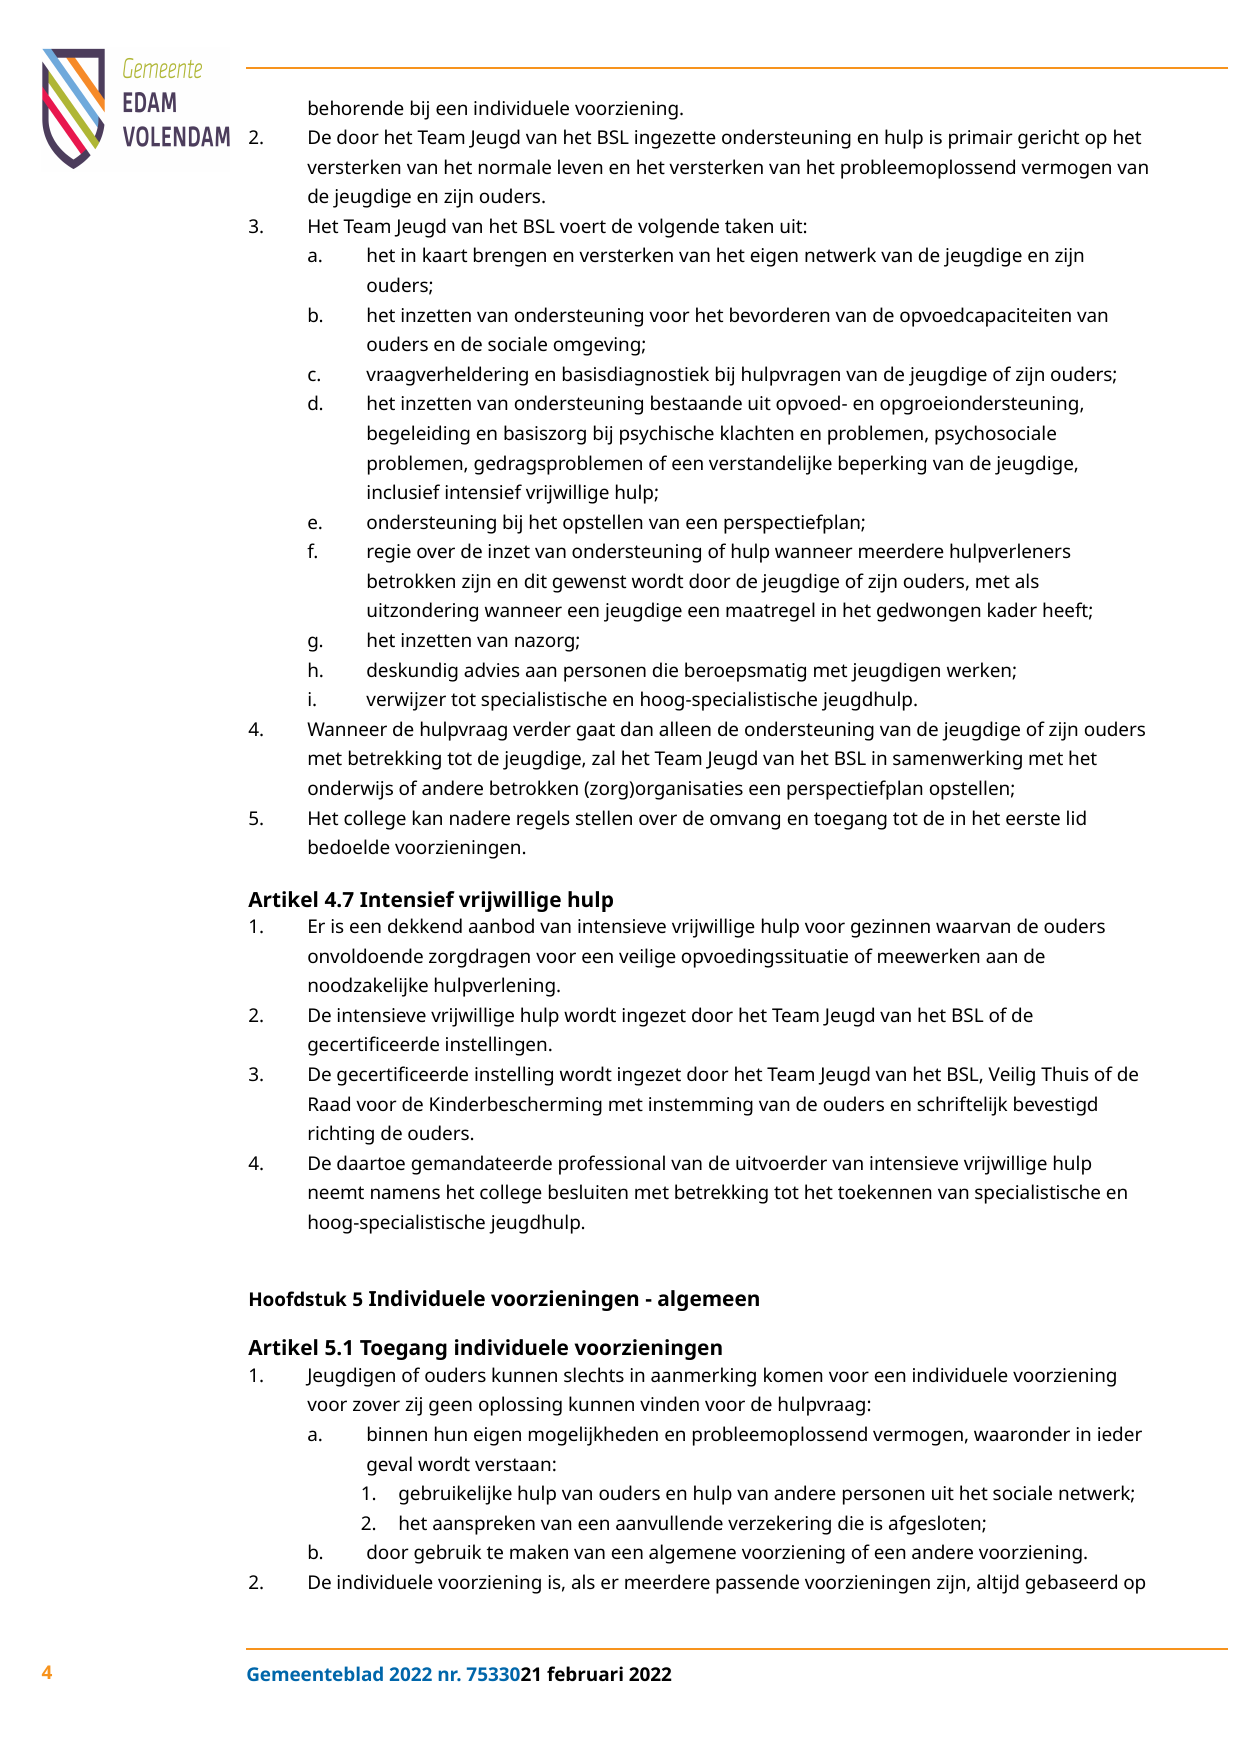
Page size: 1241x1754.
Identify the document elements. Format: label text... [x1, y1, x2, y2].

list behorende bij een individuele voorziening. [248, 95, 1152, 121]
list het in kaart brengen en versterken van het eigen netwerk van de jeugdige en zijn ouders; [307, 243, 1152, 298]
list gebruikelijke hulp van ouders en hulp van andere personen uit het sociale netwerk; [361, 1480, 1152, 1506]
text Hoofdstuk 5 Individuele voorzieningen - algemeen [248, 1284, 1152, 1313]
list Er is een dekkend aanbod van intensieve vrijwillige hulp voor gezinnen waarvan de ouders onvoldoende zorgdragen voor een veilige opvoedingssituatie of meewerken aan de noodzakelijke hulpverlening. [248, 913, 1152, 998]
picture [41, 47, 231, 172]
list verwijzer tot specialistische en hoog-specialistische jeugdhulp. [307, 686, 1152, 712]
list het inzetten van ondersteuning voor het bevorderen van de opvoedcapaciteiten van ouders en de sociale omgeving; [307, 302, 1152, 357]
list het inzetten van ondersteuning bestaande uit opvoed- en opgroeiondersteuning, begeleiding en basiszorg bij psychische klachten en problemen, psychosociale problemen, gedragsproblemen of een verstandelijke beperking van de jeugdige, inclusief intensief vrijwillige hulp; [307, 391, 1152, 505]
list regie over de inzet van ondersteuning of hulp wanneer meerdere hulpverleners betrokken zijn en dit gewenst wordt door de jeugdige of zijn ouders, met als uitzondering wanneer een jeugdige een maatregel in het gedwongen kader heeft; [307, 538, 1152, 623]
text Artikel 4.7 Intensief vrijwillige hulp [248, 885, 1152, 913]
list De door het Team Jeugd van het BSL ingezette ondersteuning en hulp is primair gericht op het versterken van het normale leven en het versterken van het probleemoplossend vermogen van de jeugdige en zijn ouders. [248, 124, 1152, 209]
list het aanspreken van een aanvullende verzekering die is afgesloten; [361, 1510, 1152, 1536]
list binnen hun eigen mogelijkheden en probleemoplossend vermogen, waaronder in ieder geval wordt verstaan: [307, 1421, 1152, 1476]
list Wanneer de hulpvraag verder gaat dan alleen de ondersteuning van de jeugdige of zijn ouders met betrekking tot de jeugdige, zal het Team Jeugd van het BSL in samenwerking met het onderwijs of andere betrokken (zorg)organisaties een perspectiefplan opstellen; [248, 716, 1152, 801]
list het inzetten van nazorg; [307, 627, 1152, 653]
list De individuele voorziening is, als er meerdere passende voorzieningen zijn, altijd gebaseerd op [248, 1569, 1152, 1595]
list door gebruik te maken van een algemene voorziening of een andere voorziening. [307, 1539, 1152, 1565]
text Artikel 5.1 Toegang individuele voorzieningen [248, 1333, 1152, 1362]
list ondersteuning bij het opstellen van een perspectiefplan; [307, 509, 1152, 535]
list Jeugdigen of ouders kunnen slechts in aanmerking komen voor een individuele voorziening voor zover zij geen oplossing kunnen vinden voor de hulpvraag: [248, 1362, 1152, 1417]
list De daartoe gemandateerde professional van de uitvoerder van intensieve vrijwillige hulp neemt namens het college besluiten met betrekking tot het toekennen van specialistische en hoog-specialistische jeugdhulp. [248, 1150, 1152, 1235]
list De gecertificeerde instelling wordt ingezet door het Team Jeugd van het BSL, Veilig Thuis of de Raad voor de Kinderbescherming met instemming van de ouders en schriftelijk bevestigd richting de ouders. [248, 1061, 1152, 1146]
list De intensieve vrijwillige hulp wordt ingezet door het Team Jeugd van het BSL of de gecertificeerde instellingen. [248, 1002, 1152, 1057]
list vraagverheldering en basisdiagnostiek bij hulpvragen van de jeugdige of zijn ouders; [307, 361, 1152, 387]
list deskundig advies aan personen die beroepsmatig met jeugdigen werken; [307, 657, 1152, 683]
list Het college kan nadere regels stellen over de omvang en toegang tot de in het eerste lid bedoelde voorzieningen. [248, 805, 1152, 860]
list Het Team Jeugd van het BSL voert de volgende taken uit: [248, 213, 1152, 239]
